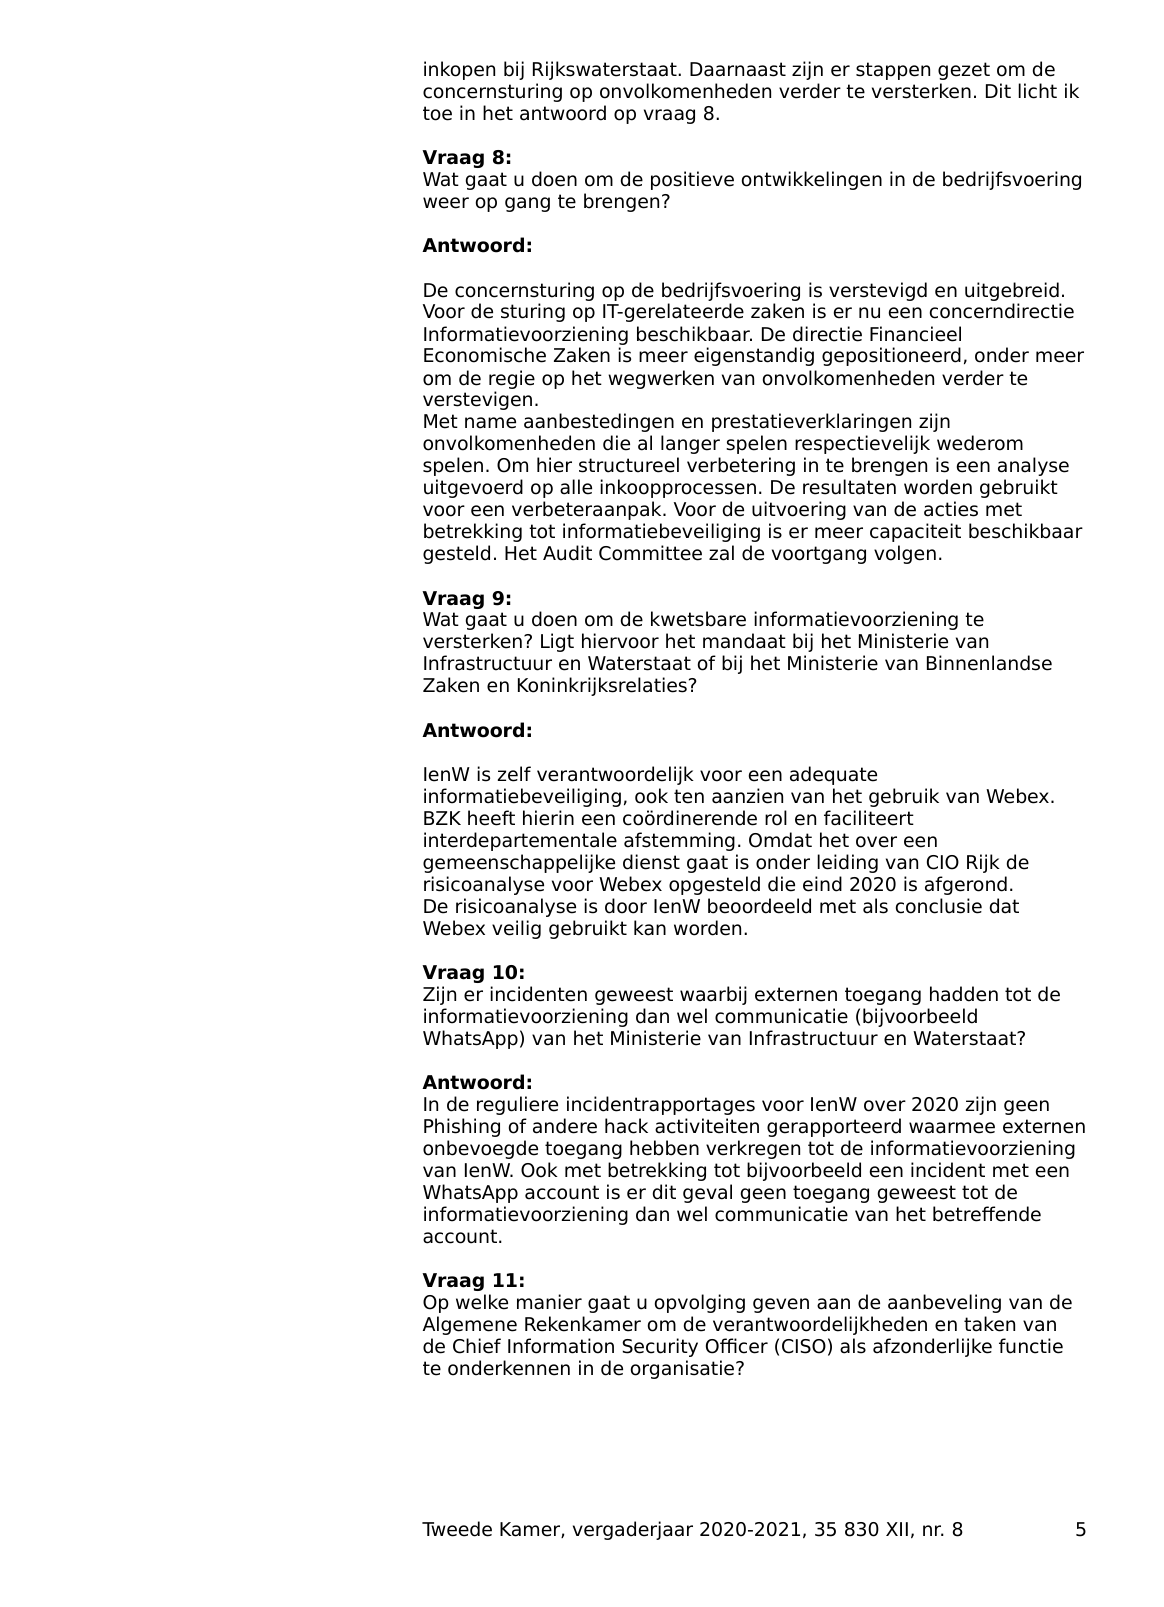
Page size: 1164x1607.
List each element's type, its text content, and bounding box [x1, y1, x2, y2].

text Op welke manier gaat u opvolging geven aan de aanbeveling van de Algemene Rekenkamer om de verantwoordelijkheden en taken van de Chief Information Security Officer (CISO) als afzonderlijke functie te onderkennen in de organisatie? [422, 1292, 1087, 1380]
text Wat gaat u doen om de kwetsbare informatievoorziening te versterken? Ligt hiervoor het mandaat bij het Ministerie van Infrastructuur en Waterstaat of bij het Ministerie van Binnenlandse Zaken en Koninkrijksrelaties? [422, 609, 1087, 697]
subtitle Antwoord: [422, 235, 1087, 257]
text inkopen bij Rijkswaterstaat. Daarnaast zijn er stappen gezet om de concernsturing op onvolkomenheden verder te versterken. Dit licht ik toe in het antwoord op vraag 8. [422, 59, 1087, 125]
subtitle Vraag 8: [422, 147, 1087, 169]
text De risicoanalyse is door IenW beoordeeld met als conclusie dat Webex veilig gebruikt kan worden. [422, 896, 1087, 939]
text Wat gaat u doen om de positieve ontwikkelingen in de bedrijfsvoering weer op gang te brengen? [422, 169, 1087, 213]
text IenW is zelf verantwoordelijk voor een adequate informatiebeveiliging, ook ten aanzien van het gebruik van Webex. BZK heeft hierin een coördinerende rol en faciliteert interdepartementale afstemming. Omdat het over een gemeenschappelijke dienst gaat is onder leiding van CIO Rijk de risicoanalyse voor Webex opgesteld die eind 2020 is afgerond. [422, 764, 1087, 896]
text De concernsturing op de bedrijfsvoering is verstevigd en uitgebreid. Voor de sturing op IT-gerelateerde zaken is er nu een concerndirectie Informatievoorziening beschikbaar. De directie Financieel Economische Zaken is meer eigenstandig gepositioneerd, onder meer om de regie op het wegwerken van onvolkomenheden verder te verstevigen. [422, 279, 1087, 411]
subtitle Vraag 11: [422, 1270, 1087, 1292]
subtitle Antwoord: [422, 1072, 1087, 1094]
text Zijn er incidenten geweest waarbij externen toegang hadden tot de informatievoorziening dan wel communicatie (bijvoorbeeld WhatsApp) van het Ministerie van Infrastructuur en Waterstaat? [422, 984, 1087, 1049]
subtitle Vraag 10: [422, 962, 1087, 984]
text Met name aanbestedingen en prestatieverklaringen zijn onvolkomenheden die al langer spelen respectievelijk wederom spelen. Om hier structureel verbetering in te brengen is een analyse uitgevoerd op alle inkoopprocessen. De resultaten worden gebruikt voor een verbeteraanpak. Voor de uitvoering van de acties met betrekking tot informatiebeveiliging is er meer capaciteit beschikbaar gesteld. Het Audit Committee zal de voortgang volgen. [422, 411, 1087, 565]
subtitle Antwoord: [422, 719, 1087, 741]
text In de reguliere incidentrapportages voor IenW over 2020 zijn geen Phishing of andere hack activiteiten gerapporteerd waarmee externen onbevoegde toegang hebben verkregen tot de informatievoorziening van IenW. Ook met betrekking tot bijvoorbeeld een incident met een WhatsApp account is er dit geval geen toegang geweest tot de informatievoorziening dan wel communicatie van het betreffende account. [422, 1094, 1087, 1248]
subtitle Vraag 9: [422, 587, 1087, 609]
